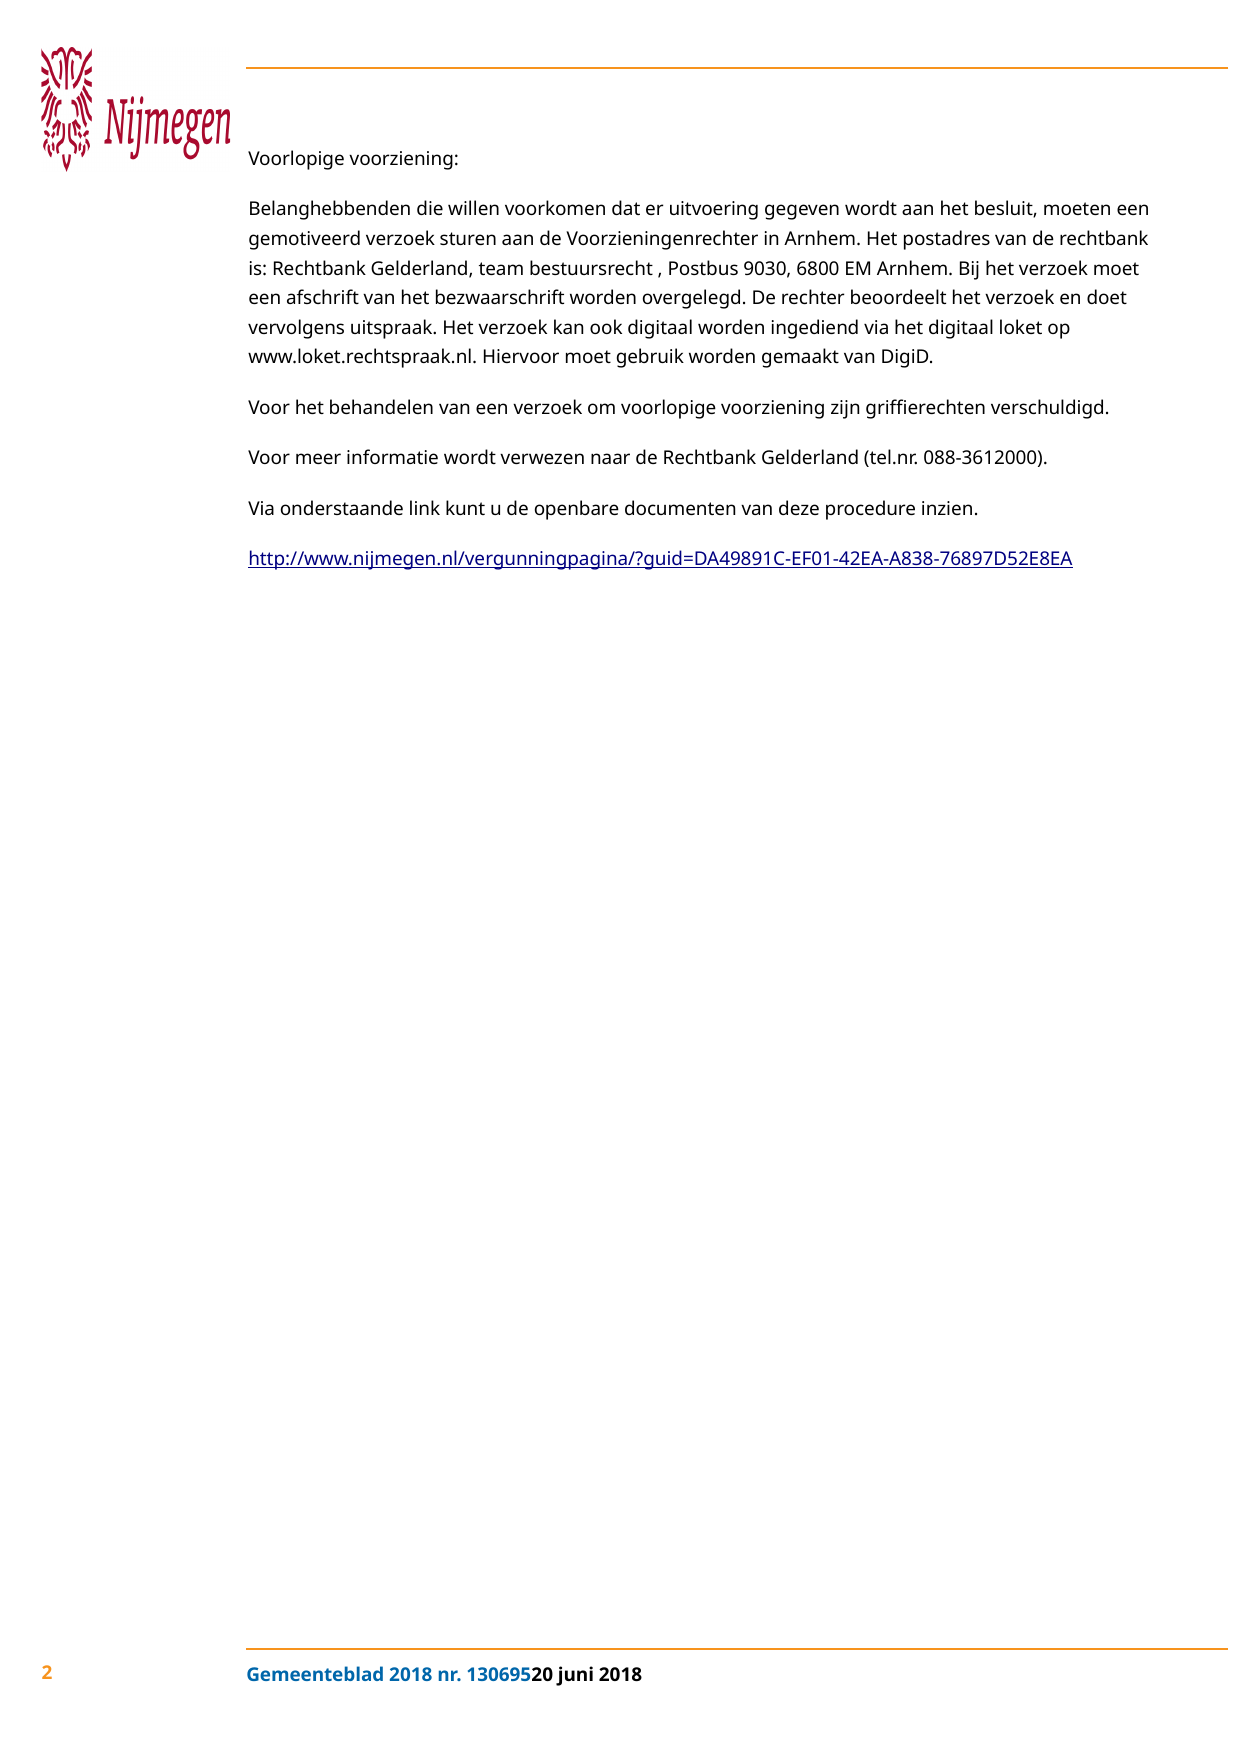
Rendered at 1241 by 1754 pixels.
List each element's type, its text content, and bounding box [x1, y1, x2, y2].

text Voorlopige voorziening: [248, 145, 1152, 171]
text Voor meer informatie wordt verwezen naar de Rechtbank Gelderland (tel.nr. 088-3612000). [248, 444, 1152, 470]
picture [41, 47, 231, 172]
text Via onderstaande link kunt u de openbare documenten van deze procedure inzien. [248, 495, 1152, 521]
text Belanghebbenden die willen voorkomen dat er uitvoering gegeven wordt aan het besluit, moeten een gemotiveerd verzoek sturen aan de Voorzieningenrechter in Arnhem. Het postadres van de rechtbank is: Rechtbank Gelderland, team bestuursrecht , Postbus 9030, 6800 EM Arnhem. Bij het verzoek moet een afschrift van het bezwaarschrift worden overgelegd. De rechter beoordeelt het verzoek en doet vervolgens uitspraak. Het verzoek kan ook digitaal worden ingediend via het digitaal loket op www.loket.rechtspraak.nl. Hiervoor moet gebruik worden gemaakt van DigiD. [248, 196, 1152, 369]
text Voor het behandelen van een verzoek om voorlopige voorziening zijn griffierechten verschuldigd. [248, 394, 1152, 420]
text http://www.nijmegen.nl/vergunningpagina/?guid=DA49891C-EF01-42EA-A838-76897D52E8EA [248, 545, 1152, 571]
